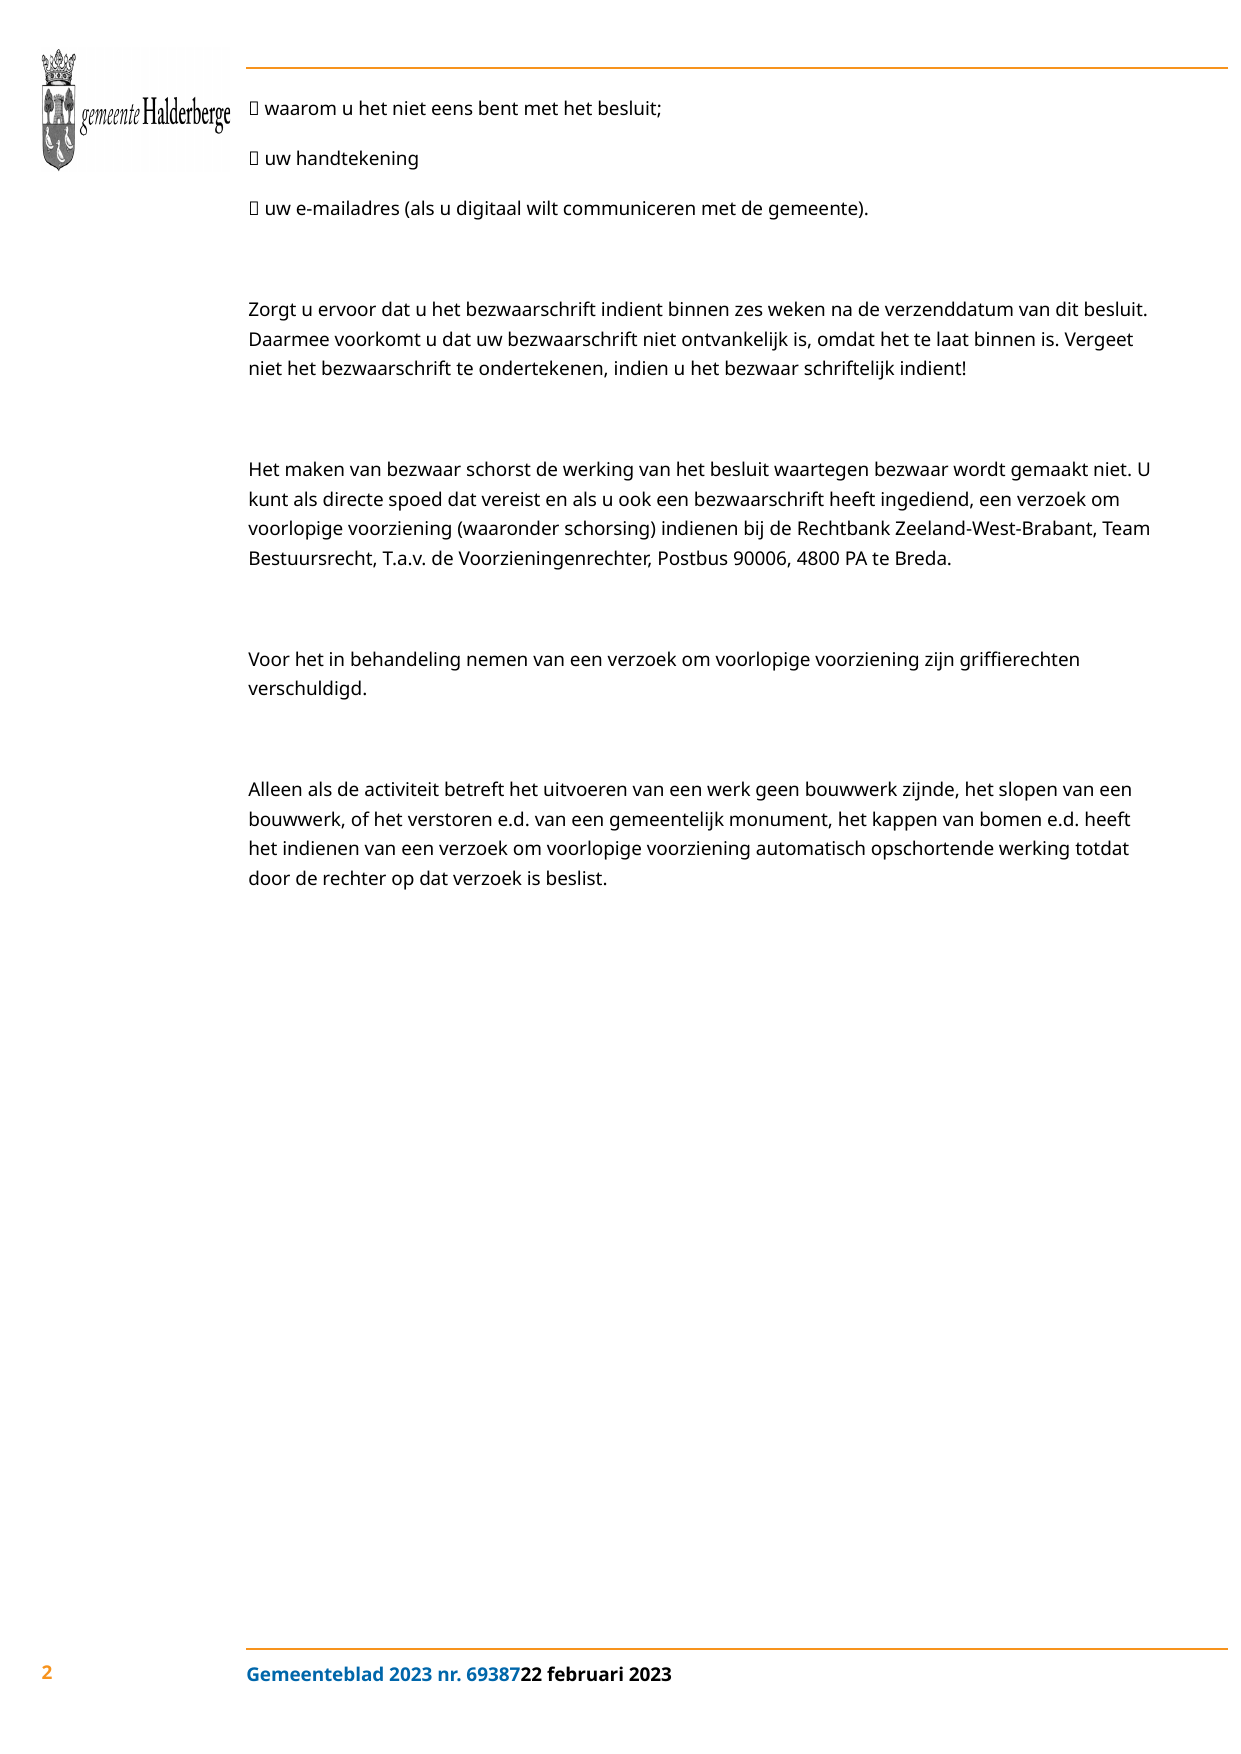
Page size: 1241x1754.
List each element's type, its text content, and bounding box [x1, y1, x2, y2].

text  uw e-mailadres (als u digitaal wilt communiceren met de gemeente). [248, 196, 1152, 221]
text Alleen als de activiteit betreft het uitvoeren van een werk geen bouwwerk zijnde, het slopen van een bouwwerk, of het verstoren e.d. van een gemeentelijk monument, het kappen van bomen e.d. heeft het indienen van een verzoek om voorlopige voorziening automatisch opschortende werking totdat door de rechter op dat verzoek is beslist. [248, 776, 1152, 891]
text  waarom u het niet eens bent met het besluit; [248, 95, 1152, 121]
picture [41, 47, 231, 172]
text Het maken van bezwaar schorst de werking van het besluit waartegen bezwaar wordt gemaakt niet. U kunt als directe spoed dat vereist en als u ook een bezwaarschrift heeft ingediend, een verzoek om voorlopige voorziening (waaronder schorsing) indienen bij de Rechtbank Zeeland-West-Brabant, Team Bestuursrecht, T.a.v. de Voorzieningenrechter, Postbus 90006, 4800 PA te Breda. [248, 456, 1152, 571]
text Voor het in behandeling nemen van een verzoek om voorlopige voorziening zijn griffierechten verschuldigd. [248, 646, 1152, 701]
text Zorgt u ervoor dat u het bezwaarschrift indient binnen zes weken na de verzenddatum van dit besluit. Daarmee voorkomt u dat uw bezwaarschrift niet ontvankelijk is, omdat het te laat binnen is. Vergeet niet het bezwaarschrift te ondertekenen, indien u het bezwaar schriftelijk indient! [248, 296, 1152, 381]
text  uw handtekening [248, 145, 1152, 171]
